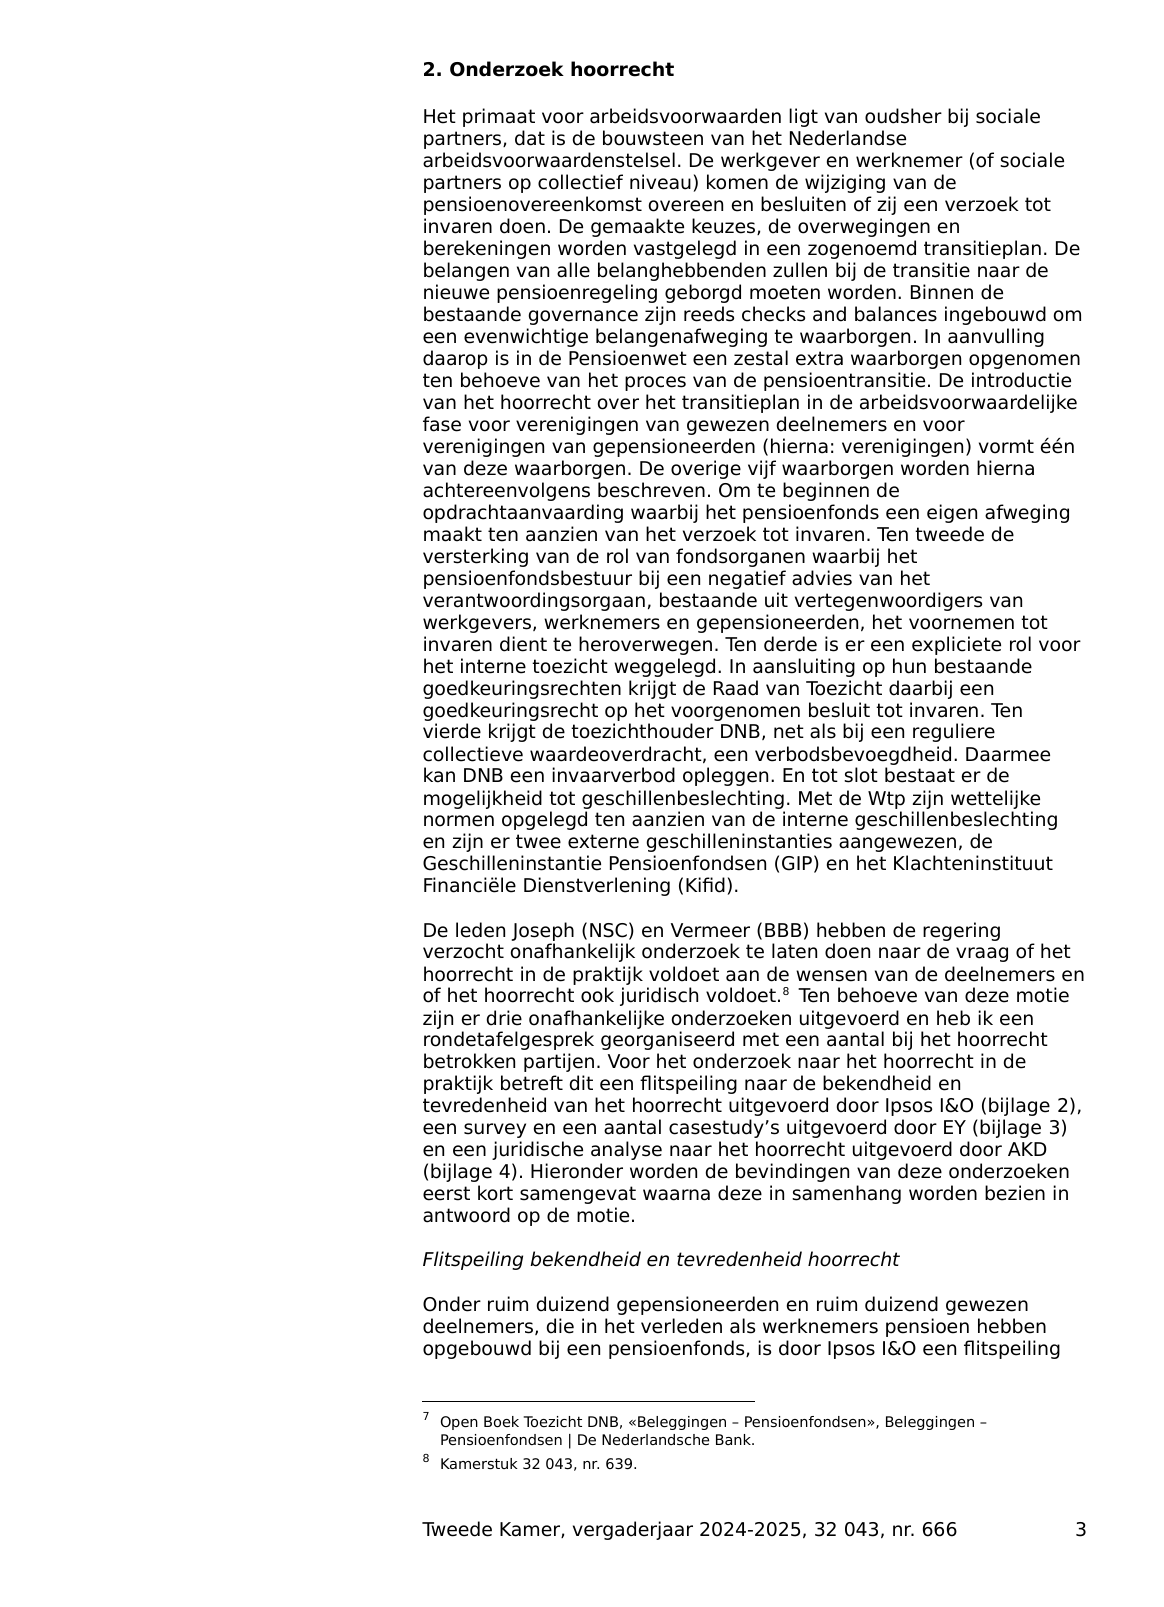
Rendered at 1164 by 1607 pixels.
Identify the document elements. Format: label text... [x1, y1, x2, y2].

text Open Boek Toezicht DNB, «Beleggingen – Pensioenfondsen», Beleggingen – Pensioenfondsen | De Nederlandsche Bank. [422, 1410, 1087, 1449]
text Kamerstuk 32 043, nr. 639. [422, 1452, 1087, 1474]
subtitle 2. Onderzoek hoorrecht [422, 59, 1087, 81]
subtitle Flitspeiling bekendheid en tevredenheid hoorrecht [422, 1249, 1087, 1271]
text De leden Joseph (NSC) en Vermeer (BBB) hebben de regering verzocht onafhankelijk onderzoek te laten doen naar de vraag of het hoorrecht in de praktijk voldoet aan de wensen van de deelnemers en of het hoorrecht ook juridisch voldoet. Ten behoeve van deze motie zijn er drie onafhankelijke onderzoeken uitgevoerd en heb ik een rondetafelgesprek georganiseerd met een aantal bij het hoorrecht betrokken partijen. Voor het onderzoek naar het hoorrecht in de praktijk betreft dit een flitspeiling naar de bekendheid en tevredenheid van het hoorrecht uitgevoerd door Ipsos I&O (bijlage 2), een survey en een aantal casestudy’s uitgevoerd door EY (bijlage 3) en een juridische analyse naar het hoorrecht uitgevoerd door AKD (bijlage 4). Hieronder worden de bevindingen van deze onderzoeken eerst kort samengevat waarna deze in samenhang worden bezien in antwoord op de motie. [422, 919, 1087, 1227]
text Onder ruim duizend gepensioneerden en ruim duizend gewezen deelnemers, die in het verleden als werknemers pensioen hebben opgebouwd bij een pensioenfonds, is door Ipsos I&O een flitspeiling [422, 1293, 1087, 1359]
text Het primaat voor arbeidsvoorwaarden ligt van oudsher bij sociale partners, dat is de bouwsteen van het Nederlandse arbeidsvoorwaardenstelsel. De werkgever en werknemer (of sociale partners op collectief niveau) komen de wijziging van de pensioenovereenkomst overeen en besluiten of zij een verzoek tot invaren doen. De gemaakte keuzes, de overwegingen en berekeningen worden vastgelegd in een zogenoemd transitieplan. De belangen van alle belanghebbenden zullen bij de transitie naar de nieuwe pensioenregeling geborgd moeten worden. Binnen de bestaande governance zijn reeds checks and balances ingebouwd om een evenwichtige belangenafweging te waarborgen. In aanvulling daarop is in de Pensioenwet een zestal extra waarborgen opgenomen ten behoeve van het proces van de pensioentransitie. De introductie van het hoorrecht over het transitieplan in de arbeidsvoorwaardelijke fase voor verenigingen van gewezen deelnemers en voor verenigingen van gepensioneerden (hierna: verenigingen) vormt één van deze waarborgen. De overige vijf waarborgen worden hierna achtereenvolgens beschreven. Om te beginnen de opdrachtaanvaarding waarbij het pensioenfonds een eigen afweging maakt ten aanzien van het verzoek tot invaren. Ten tweede de versterking van de rol van fondsorganen waarbij het pensioenfondsbestuur bij een negatief advies van het verantwoordingsorgaan, bestaande uit vertegenwoordigers van werkgevers, werknemers en gepensioneerden, het voornemen tot invaren dient te heroverwegen. Ten derde is er een expliciete rol voor het interne toezicht weggelegd. In aansluiting op hun bestaande goedkeuringsrechten krijgt de Raad van Toezicht daarbij een goedkeuringsrecht op het voorgenomen besluit tot invaren. Ten vierde krijgt de toezichthouder DNB, net als bij een reguliere collectieve waardeoverdracht, een verbodsbevoegdheid. Daarmee kan DNB een invaarverbod opleggen. En tot slot bestaat er de mogelijkheid tot geschillenbeslechting. Met de Wtp zijn wettelijke normen opgelegd ten aanzien van de interne geschillenbeslechting en zijn er twee externe geschilleninstanties aangewezen, de Geschilleninstantie Pensioenfondsen (GIP) en het Klachteninstituut Financiële Dienstverlening (Kifid). [422, 106, 1087, 897]
